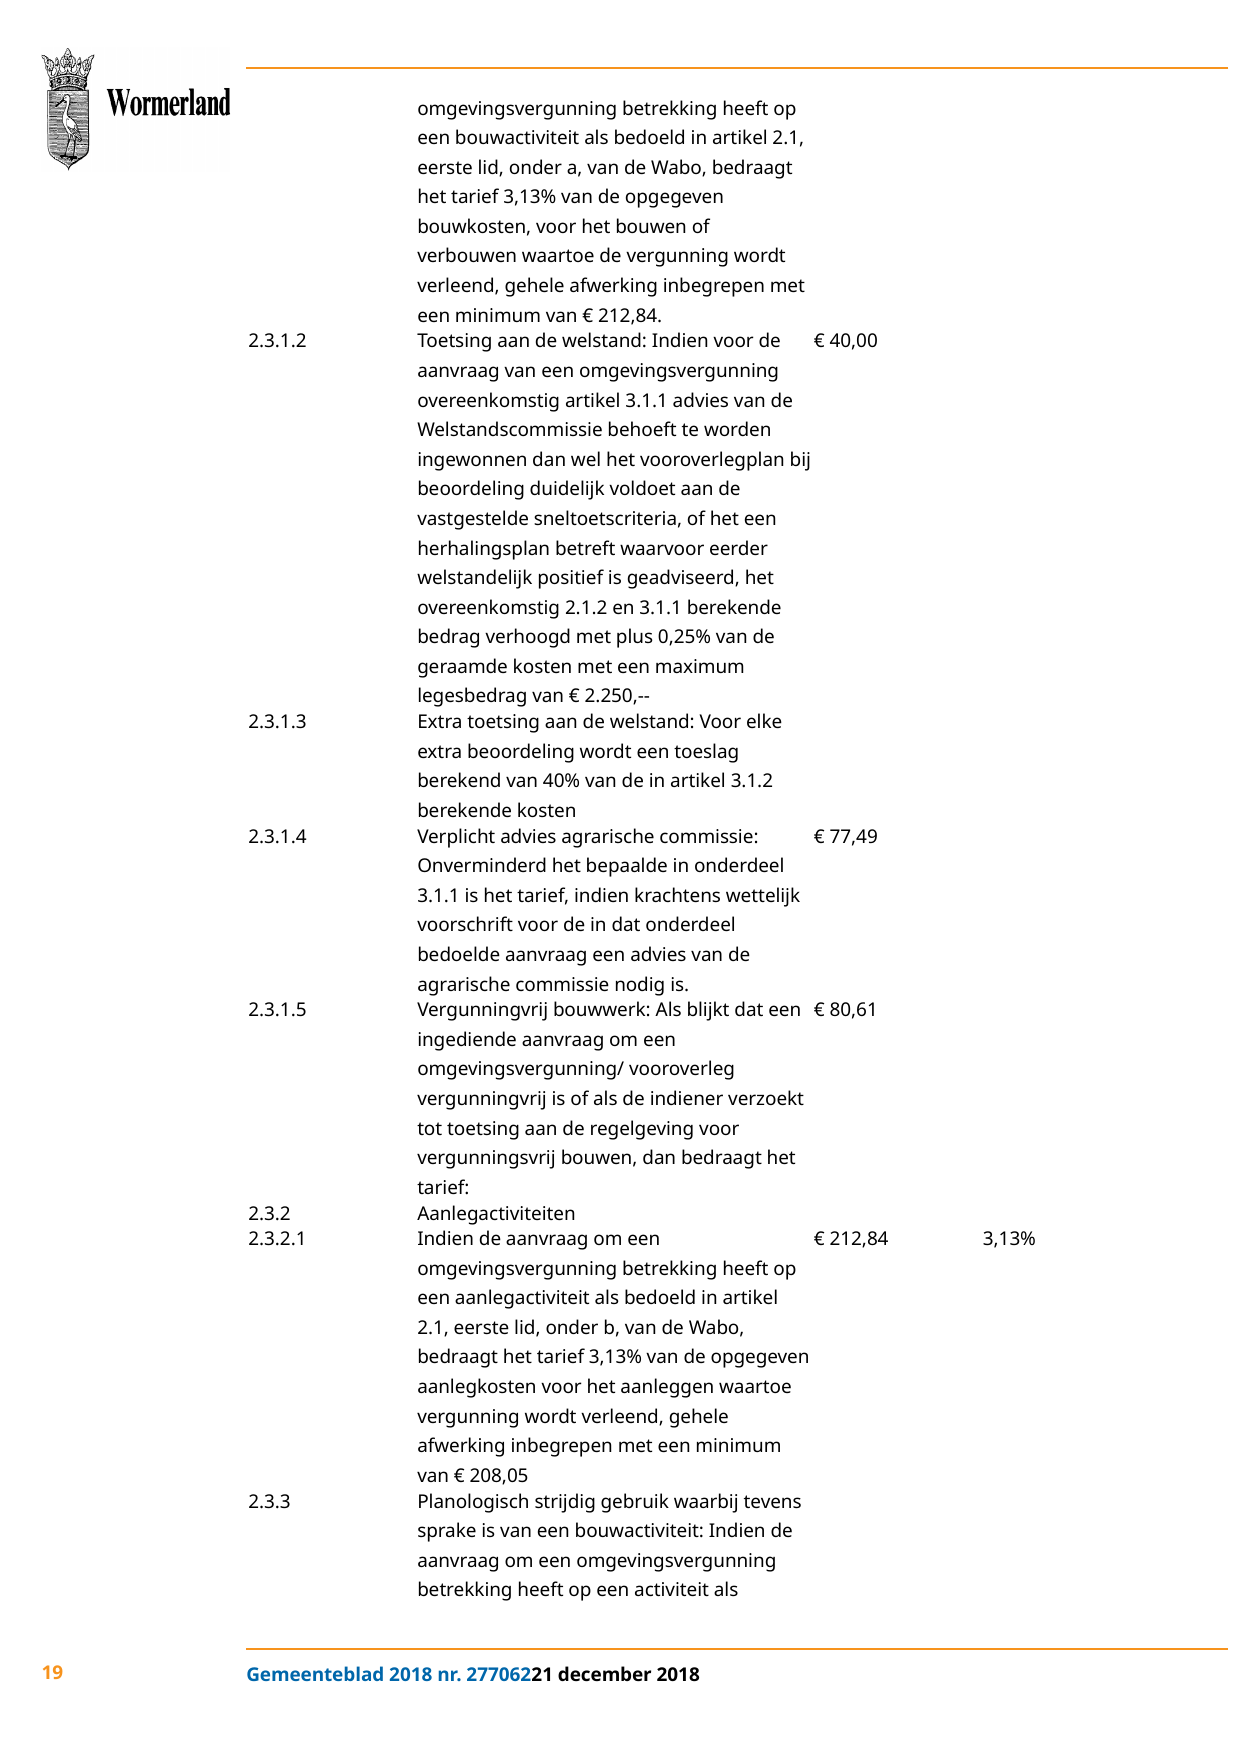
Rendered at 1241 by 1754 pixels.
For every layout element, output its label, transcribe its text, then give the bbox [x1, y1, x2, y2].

table_cell [983, 328, 1152, 708]
table_cell 2.3.1.2 [248, 328, 417, 708]
table_cell 2.3.1.5 [248, 996, 417, 1200]
table_cell [814, 1488, 983, 1602]
table_cell [983, 996, 1152, 1200]
table_cell [983, 1488, 1152, 1602]
table_cell 3,13% [983, 1225, 1152, 1488]
table_cell 2.3.2 [248, 1200, 417, 1225]
table_cell [983, 708, 1152, 823]
table_cell € 80,61 [814, 996, 983, 1200]
table_cell Extra toetsing aan de welstand: Voor elke extra beoordeling wordt een toeslag berekend van 40% van de in artikel 3.1.2 berekende kosten [417, 708, 814, 823]
table_cell [814, 95, 983, 328]
table_cell [983, 95, 1152, 328]
table_cell 2.3.2.1 [248, 1225, 417, 1488]
picture [41, 47, 231, 172]
table_cell Toetsing aan de welstand: Indien voor de aanvraag van een omgevingsvergunning overeenkomstig artikel 3.1.1 advies van de Welstandscommissie behoeft te worden ingewonnen dan wel het vooroverlegplan bij beoordeling duidelijk voldoet aan de vastgestelde sneltoetscriteria, of het een herhalingsplan betreft waarvoor eerder welstandelijk positief is geadviseerd, het overeenkomstig 2.1.2 en 3.1.1 berekende bedrag verhoogd met plus 0,25% van de geraamde kosten met een maximum legesbedrag van € 2.250,-- [417, 328, 814, 708]
table_cell 2.3.1.4 [248, 823, 417, 996]
table_cell [814, 1200, 983, 1225]
table_cell € 212,84 [814, 1225, 983, 1488]
table_cell Planologisch strijdig gebruik waarbij tevens sprake is van een bouwactiviteit: Indien de aanvraag om een omgevingsvergunning betrekking heeft op een activiteit als [417, 1488, 814, 1602]
table_cell Indien de aanvraag om een omgevingsvergunning betrekking heeft op een aanlegactiviteit als bedoeld in artikel 2.1, eerste lid, onder b, van de Wabo, bedraagt het tarief 3,13% van de opgegeven aanlegkosten voor het aanleggen waartoe vergunning wordt verleend, gehele afwerking inbegrepen met een minimum van € 208,05 [417, 1225, 814, 1488]
table_cell Vergunningvrij bouwwerk: Als blijkt dat een ingediende aanvraag om een omgevingsvergunning/ vooroverleg vergunningvrij is of als de indiener verzoekt tot toetsing aan de regelgeving voor vergunningsvrij bouwen, dan bedraagt het tarief: [417, 996, 814, 1200]
table_cell 2.3.1.3 [248, 708, 417, 823]
table_cell [814, 708, 983, 823]
table_cell [983, 823, 1152, 996]
table_cell 2.3.3 [248, 1488, 417, 1602]
table_cell [248, 95, 417, 328]
table_cell € 77,49 [814, 823, 983, 996]
table_cell Aanlegactiviteiten [417, 1200, 814, 1225]
table_cell [983, 1200, 1152, 1225]
table_cell omgevingsvergunning betrekking heeft op een bouwactiviteit als bedoeld in artikel 2.1, eerste lid, onder a, van de Wabo, bedraagt het tarief 3,13% van de opgegeven bouwkosten, voor het bouwen of verbouwen waartoe de vergunning wordt verleend, gehele afwerking inbegrepen met een minimum van € 212,84. [417, 95, 814, 328]
table_cell € 40,00 [814, 328, 983, 708]
table_cell Verplicht advies agrarische commissie: Onverminderd het bepaalde in onderdeel 3.1.1 is het tarief, indien krachtens wettelijk voorschrift voor de in dat onderdeel bedoelde aanvraag een advies van de agrarische commissie nodig is. [417, 823, 814, 996]
